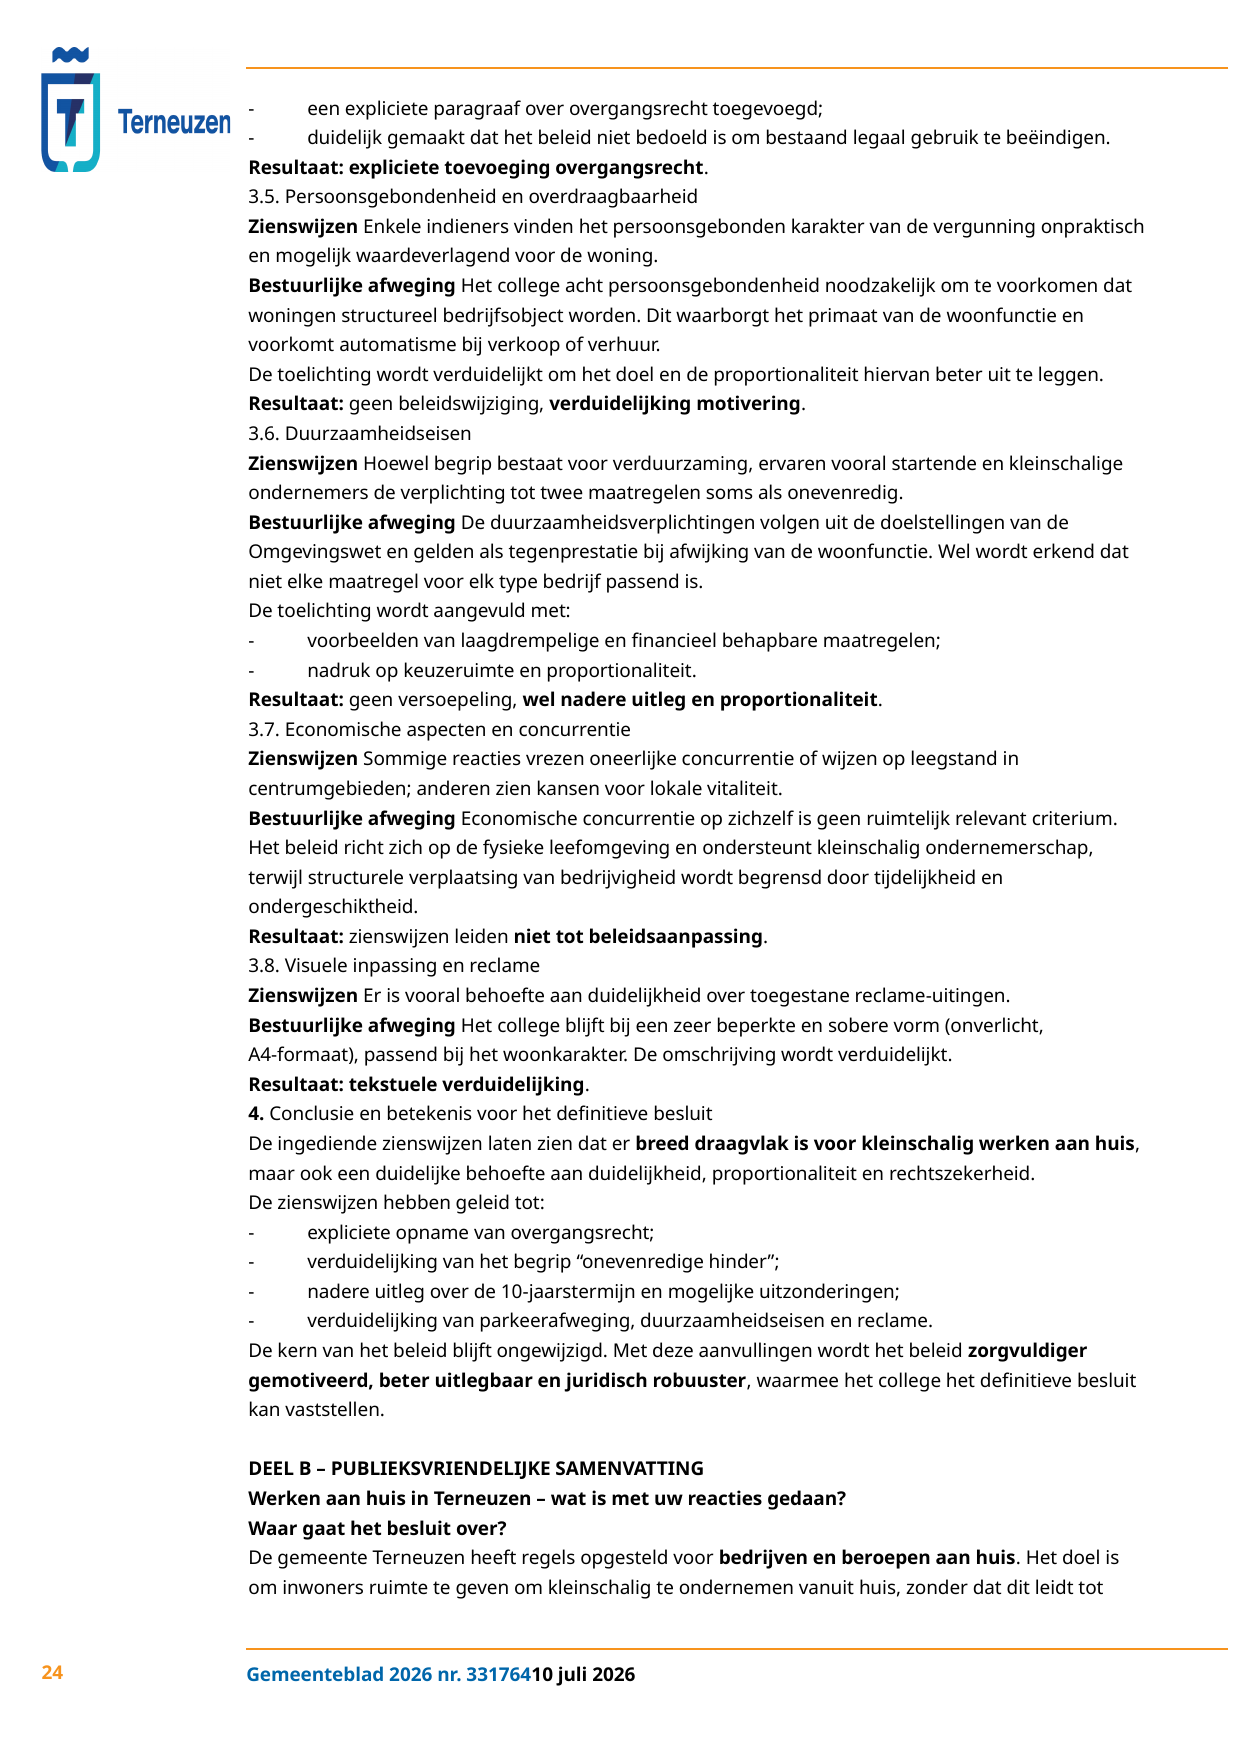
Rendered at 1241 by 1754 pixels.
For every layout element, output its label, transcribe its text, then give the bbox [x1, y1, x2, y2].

text De toelichting wordt verduidelijkt om het doel en de proportionaliteit hiervan beter uit te leggen. [248, 361, 1152, 387]
picture [41, 47, 231, 172]
text 3.7. Economische aspecten en concurrentie [248, 716, 1152, 742]
text De ingediende zienswijzen laten zien dat er breed draagvlak is voor kleinschalig werken aan huis, maar ook een duidelijke behoefte aan duidelijkheid, proportionaliteit en rechtszekerheid. [248, 1130, 1152, 1186]
text Bestuurlijke afweging Economische concurrentie op zichzelf is geen ruimtelijk relevant criterium. Het beleid richt zich op de fysieke leefomgeving en ondersteunt kleinschalig ondernemerschap, terwijl structurele verplaatsing van bedrijvigheid wordt begrensd door tijdelijkheid en ondergeschiktheid. [248, 805, 1152, 919]
list nadruk op keuzeruimte en proportionaliteit. [248, 657, 1152, 683]
text Werken aan huis in Terneuzen – wat is met uw reacties gedaan? [248, 1485, 1152, 1511]
text Waar gaat het besluit over? [248, 1515, 1152, 1541]
text De toelichting wordt aangevuld met: [248, 598, 1152, 623]
text Resultaat: geen versoepeling, wel nadere uitleg en proportionaliteit. [248, 686, 1152, 712]
text Zienswijzen Hoewel begrip bestaat voor verduurzaming, ervaren vooral startende en kleinschalige ondernemers de verplichting tot twee maatregelen soms als onevenredig. [248, 450, 1152, 505]
text 3.6. Duurzaamheidseisen [248, 420, 1152, 446]
text Zienswijzen Er is vooral behoefte aan duidelijkheid over toegestane reclame‑uitingen. [248, 982, 1152, 1008]
text De kern van het beleid blijft ongewijzigd. Met deze aanvullingen wordt het beleid zorgvuldiger gemotiveerd, beter uitlegbaar en juridisch robuuster, waarmee het college het definitieve besluit kan vaststellen. [248, 1337, 1152, 1422]
text Bestuurlijke afweging Het college acht persoonsgebondenheid noodzakelijk om te voorkomen dat woningen structureel bedrijfsobject worden. Dit waarborgt het primaat van de woonfunctie en voorkomt automatisme bij verkoop of verhuur. [248, 272, 1152, 357]
list duidelijk gemaakt dat het beleid niet bedoeld is om bestaand legaal gebruik te beëindigen. [248, 124, 1152, 150]
text 3.5. Persoonsgebondenheid en overdraagbaarheid [248, 183, 1152, 209]
list verduidelijking van parkeerafweging, duurzaamheidseisen en reclame. [248, 1308, 1152, 1333]
text Bestuurlijke afweging De duurzaamheidsverplichtingen volgen uit de doelstellingen van de Omgevingswet en gelden als tegenprestatie bij afwijking van de woonfunctie. Wel wordt erkend dat niet elke maatregel voor elk type bedrijf passend is. [248, 509, 1152, 594]
text 3.8. Visuele inpassing en reclame [248, 953, 1152, 978]
list expliciete opname van overgangsrecht; [248, 1219, 1152, 1245]
text Resultaat: geen beleidswijziging, verduidelijking motivering. [248, 391, 1152, 416]
text Resultaat: tekstuele verduidelijking. [248, 1071, 1152, 1097]
text 4. Conclusie en betekenis voor het definitieve besluit [248, 1101, 1152, 1126]
text Zienswijzen Enkele indieners vinden het persoonsgebonden karakter van de vergunning onpraktisch en mogelijk waardeverlagend voor de woning. [248, 213, 1152, 268]
text Bestuurlijke afweging Het college blijft bij een zeer beperkte en sobere vorm (onverlicht, A4‑formaat), passend bij het woonkarakter. De omschrijving wordt verduidelijkt. [248, 1012, 1152, 1067]
text DEEL B – PUBLIEKSVRIENDELIJKE SAMENVATTING [248, 1456, 1152, 1481]
list verduidelijking van het begrip “onevenredige hinder”; [248, 1248, 1152, 1274]
text Resultaat: expliciete toevoeging overgangsrecht. [248, 154, 1152, 180]
text De zienswijzen hebben geleid tot: [248, 1189, 1152, 1215]
list voorbeelden van laagdrempelige en financieel behapbare maatregelen; [248, 627, 1152, 653]
text Zienswijzen Sommige reacties vrezen oneerlijke concurrentie of wijzen op leegstand in centrumgebieden; anderen zien kansen voor lokale vitaliteit. [248, 746, 1152, 801]
list een expliciete paragraaf over overgangsrecht toegevoegd; [248, 95, 1152, 121]
text Resultaat: zienswijzen leiden niet tot beleidsaanpassing. [248, 923, 1152, 949]
text De gemeente Terneuzen heeft regels opgesteld voor bedrijven en beroepen aan huis. Het doel is om inwoners ruimte te geven om kleinschalig te ondernemen vanuit huis, zonder dat dit leidt tot [248, 1544, 1152, 1600]
list nadere uitleg over de 10‑jaarstermijn en mogelijke uitzonderingen; [248, 1278, 1152, 1304]
